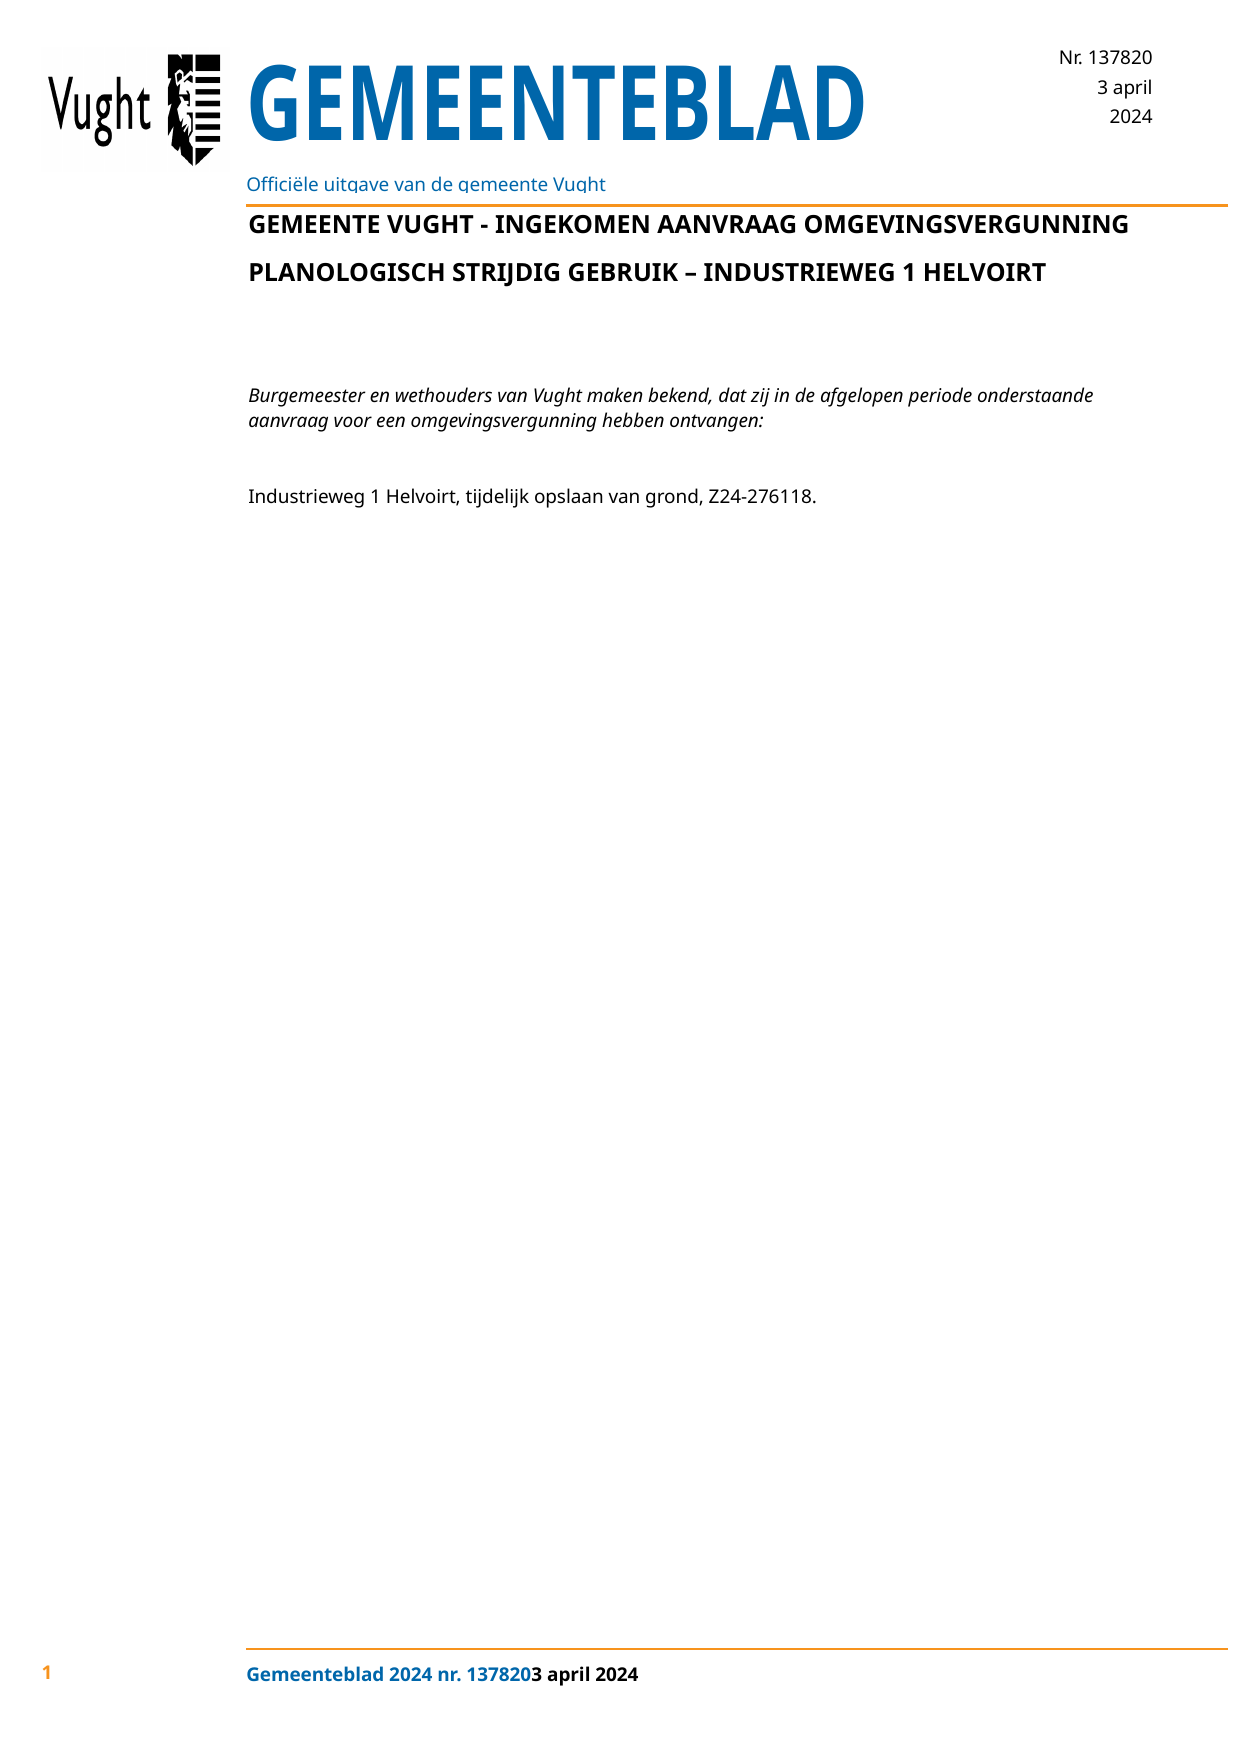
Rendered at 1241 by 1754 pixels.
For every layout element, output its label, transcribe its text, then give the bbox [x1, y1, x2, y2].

text Burgemeester en wethouders van Vught maken bekend, dat zij in de afgelopen periode onderstaande aanvraag voor een omgevingsvergunning hebben ontvangen: [248, 382, 1152, 433]
text GEMEENTE VUGHT - INGEKOMEN AANVRAAG OMGEVINGSVERGUNNING PLANOLOGISCH STRIJDIG GEBRUIK – INDUSTRIEWEG 1 HELVOIRT [248, 207, 1152, 288]
text Industrieweg 1 Helvoirt, tijdelijk opslaan van grond, Z24-276118. [248, 484, 1152, 509]
picture [41, 47, 231, 172]
